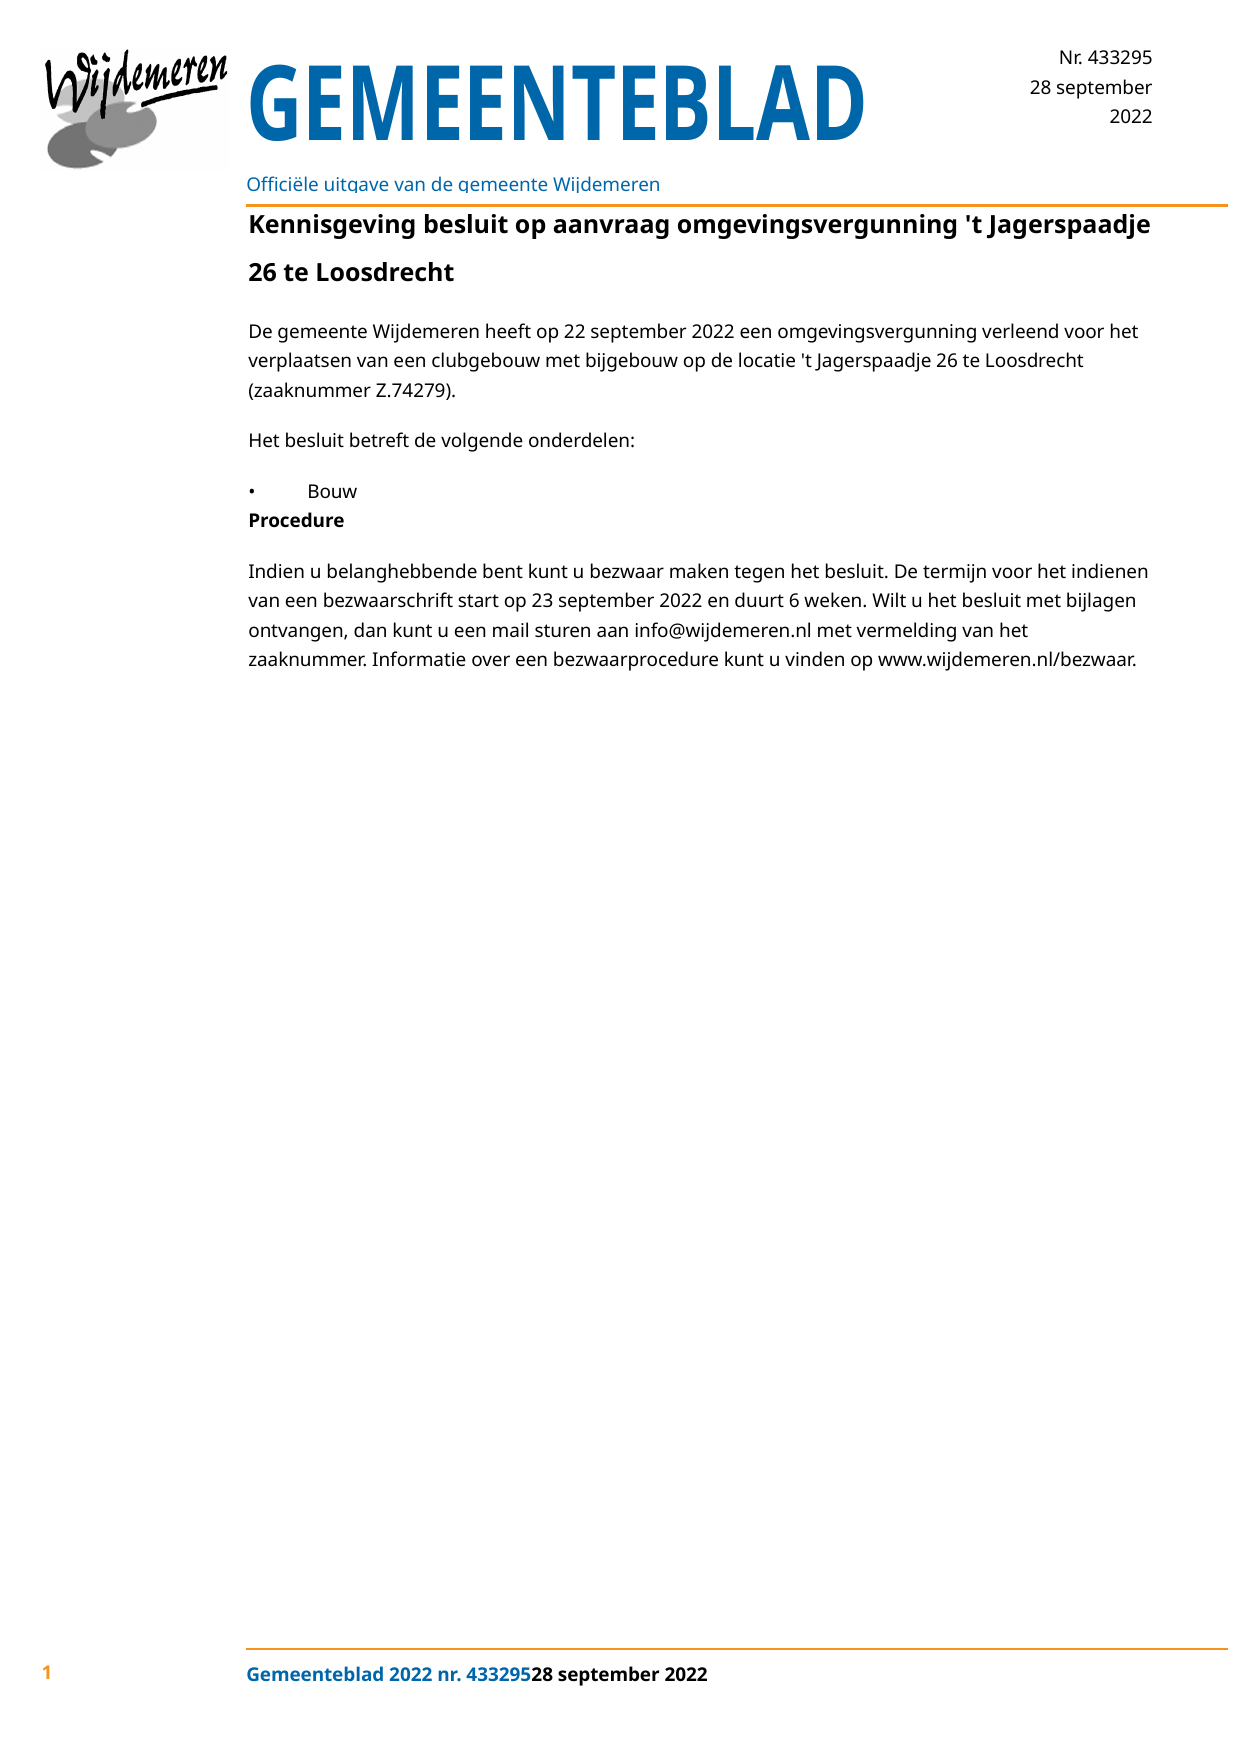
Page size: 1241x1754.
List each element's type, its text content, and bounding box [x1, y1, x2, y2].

text Procedure [248, 507, 1152, 533]
picture [41, 47, 231, 172]
text Indien u belanghebbende bent kunt u bezwaar maken tegen het besluit. De termijn voor het indienen van een bezwaarschrift start op 23 september 2022 en duurt 6 weken. Wilt u het besluit met bijlagen ontvangen, dan kunt u een mail sturen aan info@wijdemeren.nl met vermelding van het zaaknummer. Informatie over een bezwaarprocedure kunt u vinden op www.wijdemeren.nl/bezwaar. [248, 558, 1152, 672]
list Bouw [248, 478, 1152, 504]
text Kennisgeving besluit op aanvraag omgevingsvergunning 't Jagerspaadje 26 te Loosdrecht [248, 207, 1152, 288]
text De gemeente Wijdemeren heeft op 22 september 2022 een omgevingsvergunning verleend voor het verplaatsen van een clubgebouw met bijgebouw op de locatie 't Jagerspaadje 26 te Loosdrecht (zaaknummer Z.74279). [248, 318, 1152, 403]
text Het besluit betreft de volgende onderdelen: [248, 427, 1152, 453]
